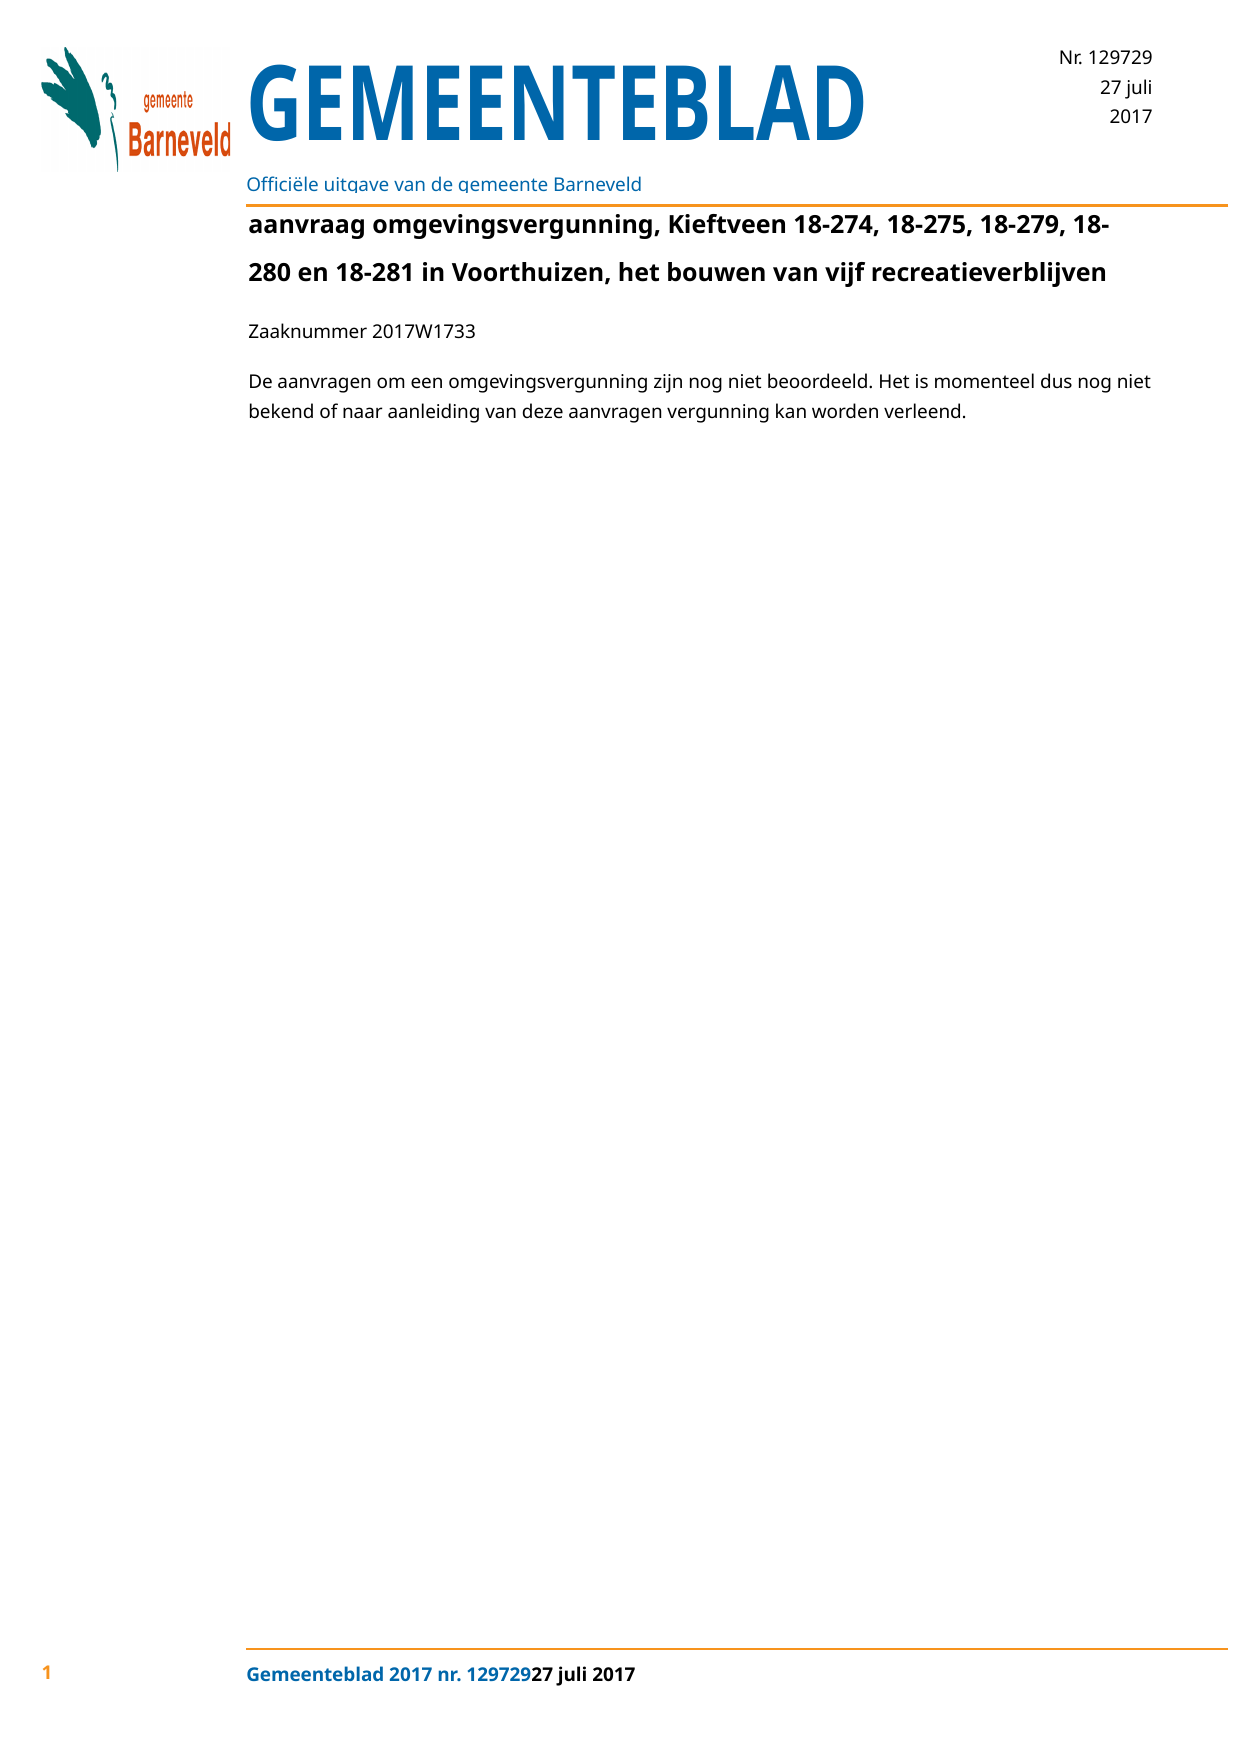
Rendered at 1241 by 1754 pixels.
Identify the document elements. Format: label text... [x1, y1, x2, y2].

text aanvraag omgevingsvergunning, Kieftveen 18-274, 18-275, 18-279, 18-280 en 18-281 in Voorthuizen, het bouwen van vijf recreatieverblijven [248, 207, 1152, 288]
text Zaaknummer 2017W1733 [248, 318, 1152, 344]
picture [41, 47, 231, 172]
text De aanvragen om een omgevingsvergunning zijn nog niet beoordeeld. Het is momenteel dus nog niet bekend of naar aanleiding van deze aanvragen vergunning kan worden verleend. [248, 368, 1152, 424]
